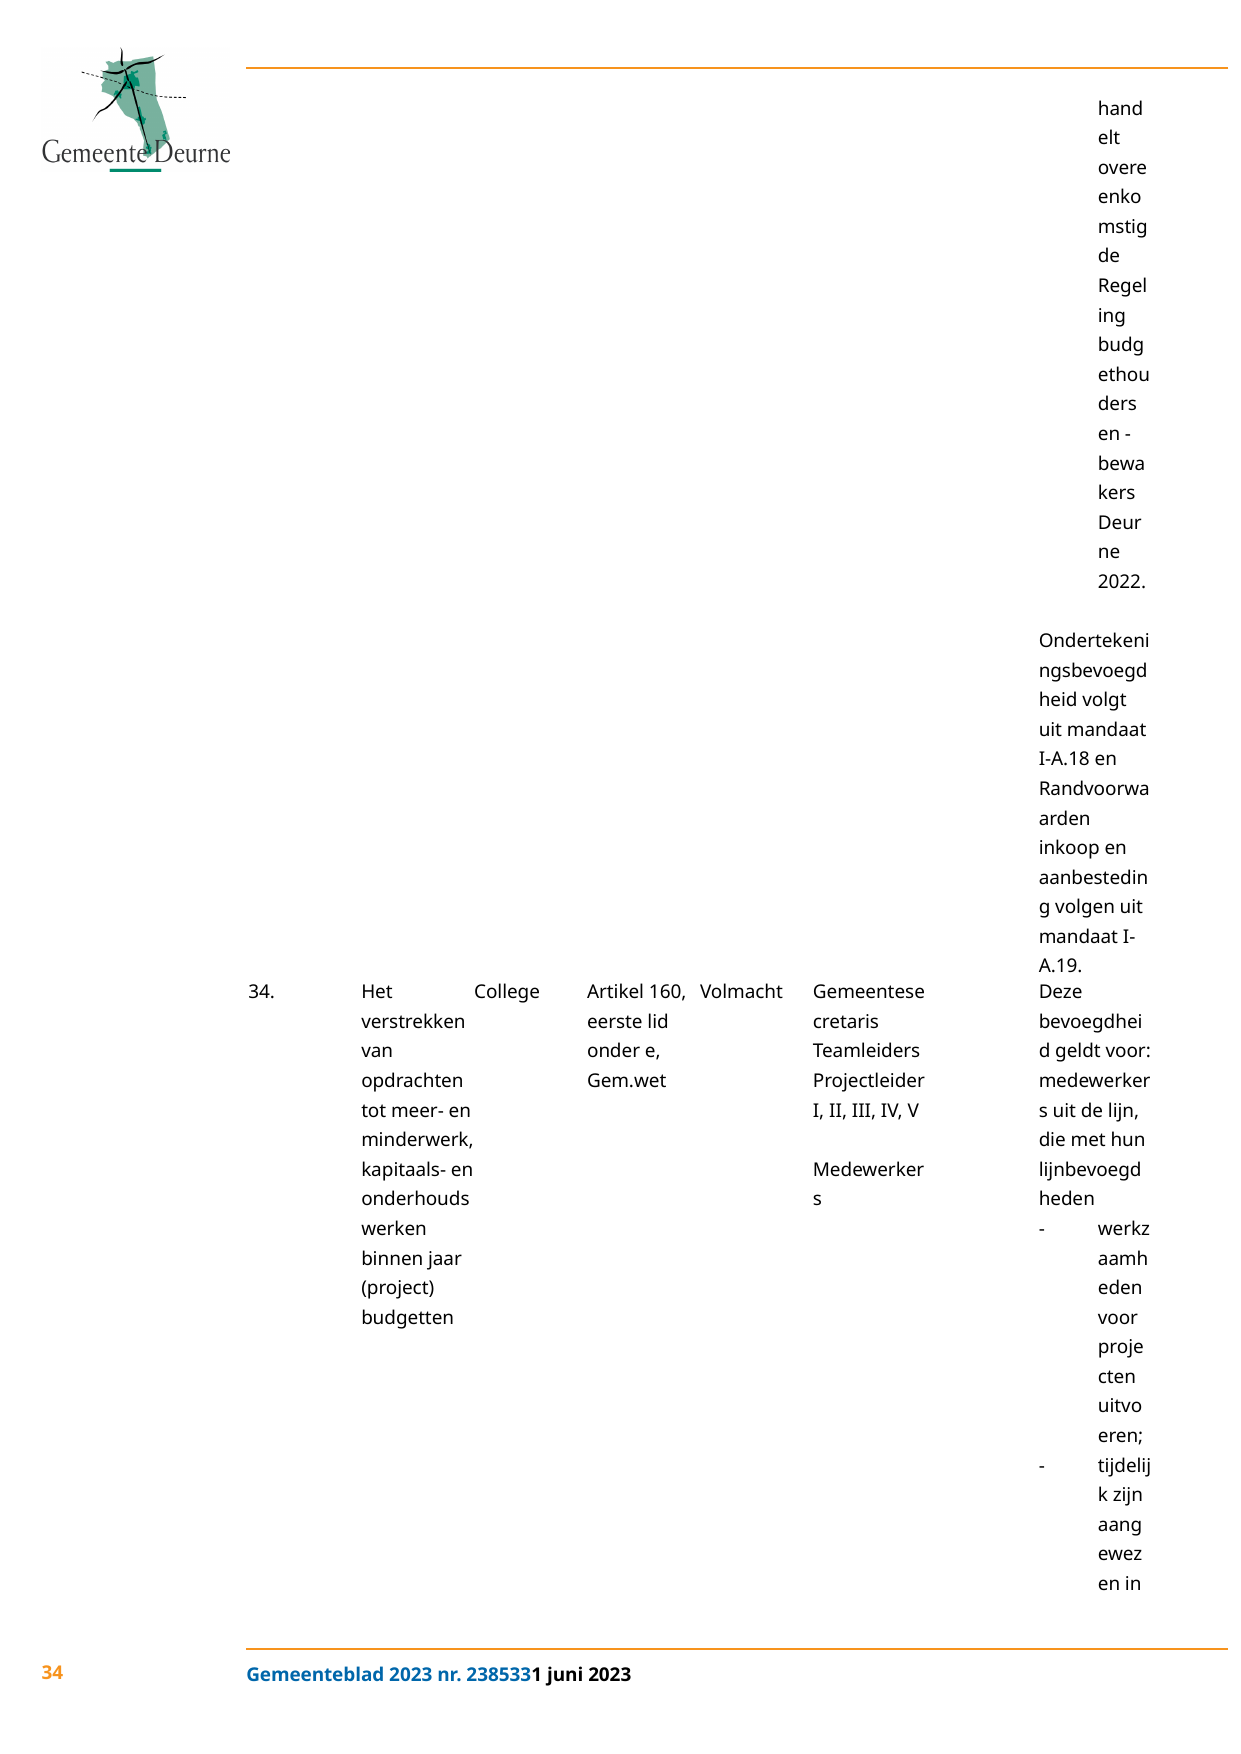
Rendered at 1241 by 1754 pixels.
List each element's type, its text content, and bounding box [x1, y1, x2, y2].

picture [41, 47, 231, 172]
table_cell [474, 95, 587, 978]
table_cell Artikel 160, eerste lid onder e, Gem.wet [587, 979, 700, 1596]
table_cell College [474, 979, 587, 1596]
table_cell Volmacht [700, 979, 813, 1596]
table_cell [248, 95, 361, 978]
table_cell [926, 979, 1038, 1596]
table_cell [248, 979, 361, 1596]
table_cell [700, 95, 813, 978]
table_cell handelt overeenkomstig de Regeling budgethouders en -bewakers Deurne 2022. Ondertekeningsbevoegdheid volgt uit mandaat I-A.18 en Randvoorwaarden inkoop en aanbesteding volgen uit mandaat I-A.19. [1039, 95, 1152, 978]
table_cell Gemeentesecretaris Teamleiders Projectleider I, II, III, IV, V Medewerkers [813, 979, 926, 1596]
table_cell Het verstrekken van opdrachten tot meer- en minderwerk, kapitaals- en onderhoudswerken binnen jaar (project) budgetten [361, 979, 474, 1596]
table_cell [926, 95, 1038, 978]
table_cell [813, 95, 926, 978]
table_cell [361, 95, 474, 978]
table_cell Deze bevoegdheid geldt voor: medewerkers uit de lijn, die met hun lijnbevoegdheden werkzaamheden voor projecten uitvoeren; tijdelijk zijn aangewezen in [1039, 979, 1152, 1596]
table_cell [587, 95, 700, 978]
